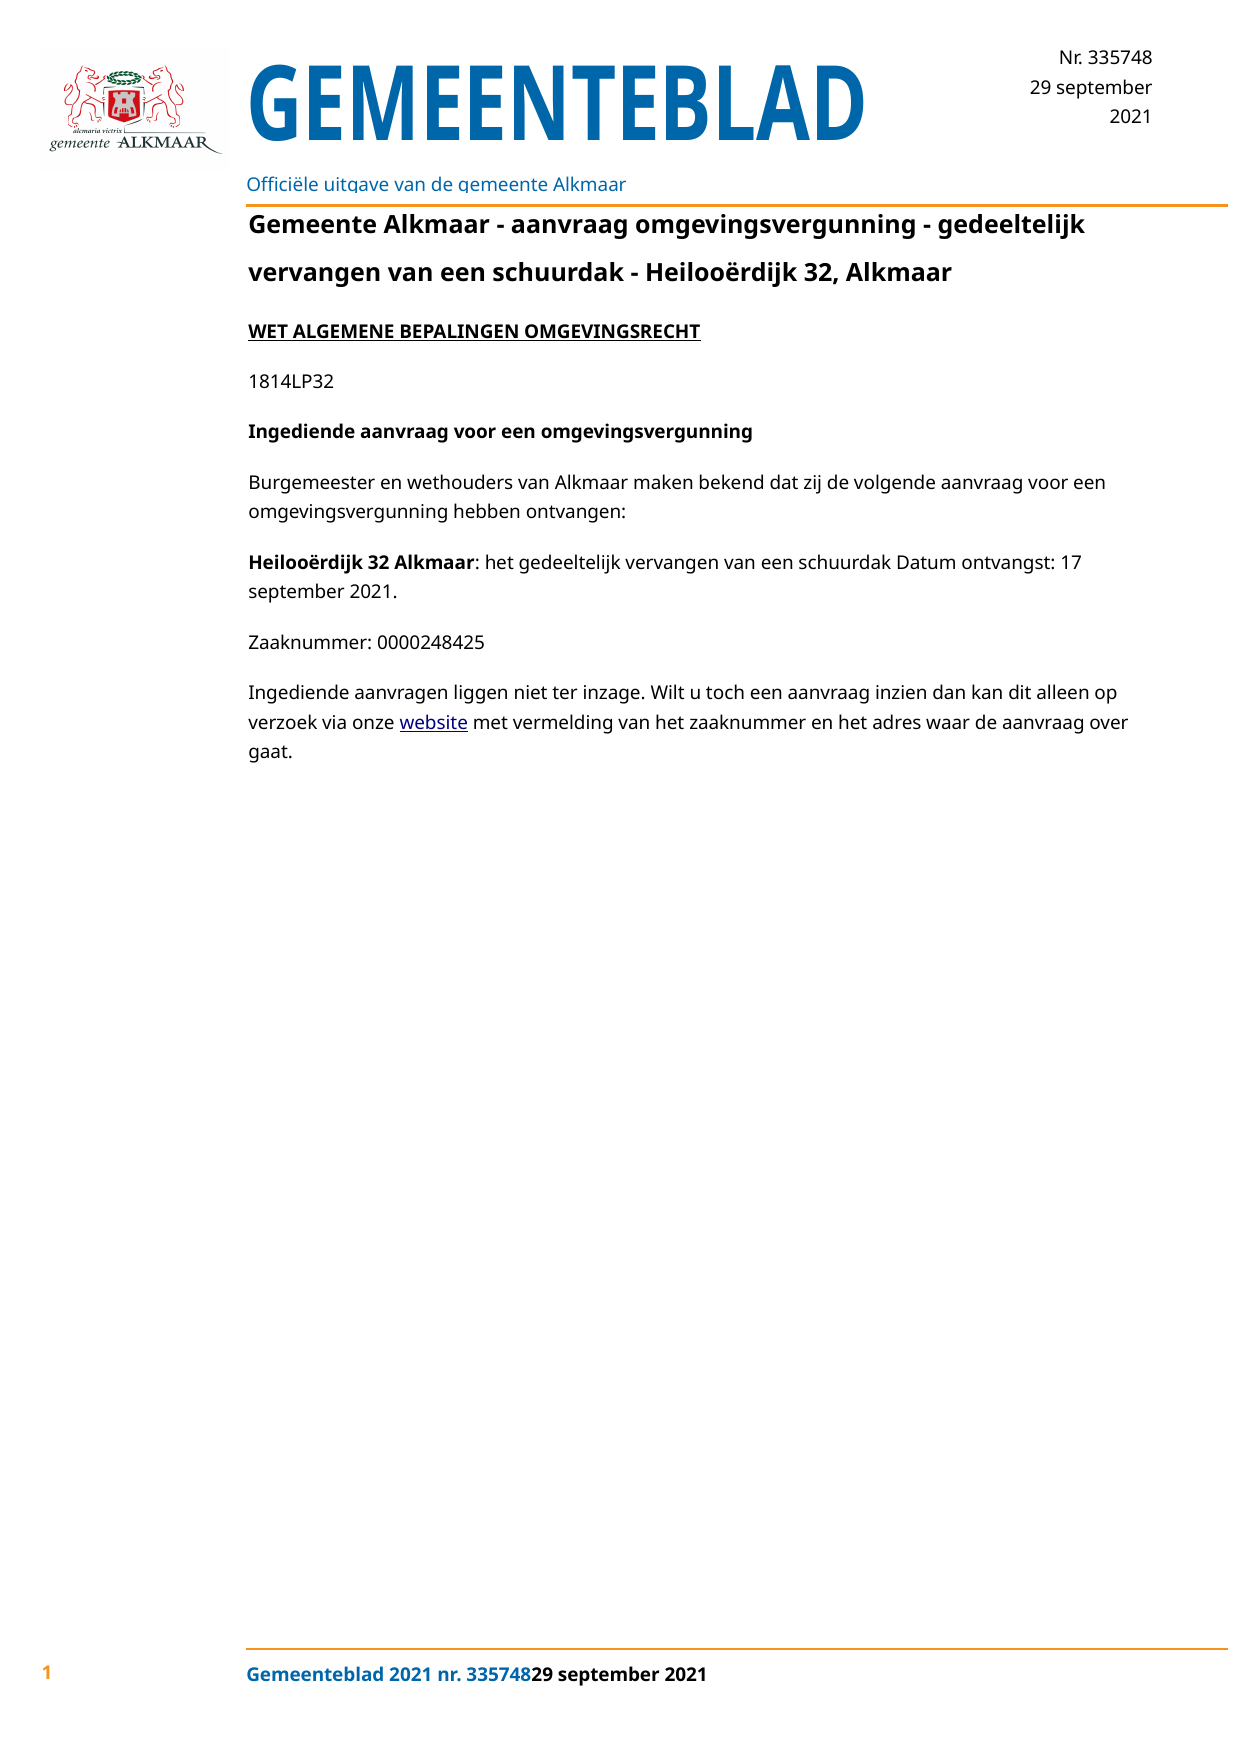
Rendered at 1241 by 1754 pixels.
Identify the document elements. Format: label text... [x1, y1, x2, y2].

text Heilooërdijk 32 Alkmaar: het gedeeltelijk vervangen van een schuurdak Datum ontvangst: 17 september 2021. [248, 549, 1152, 604]
text WET ALGEMENE BEPALINGEN OMGEVINGSRECHT [248, 318, 1152, 344]
picture [41, 47, 231, 172]
text Zaaknummer: 0000248425 [248, 629, 1152, 655]
text Burgemeester en wethouders van Alkmaar maken bekend dat zij de volgende aanvraag voor een omgevingsvergunning hebben ontvangen: [248, 469, 1152, 524]
text Ingediende aanvragen liggen niet ter inzage. Wilt u toch een aanvraag inzien dan kan dit alleen op verzoek via onze website met vermelding van het zaaknummer en het adres waar de aanvraag over gaat. [248, 679, 1152, 764]
text Gemeente Alkmaar - aanvraag omgevingsvergunning - gedeeltelijk vervangen van een schuurdak - Heilooërdijk 32, Alkmaar [248, 207, 1152, 288]
text 1814LP32 [248, 368, 1152, 394]
text Ingediende aanvraag voor een omgevingsvergunning [248, 419, 1152, 444]
